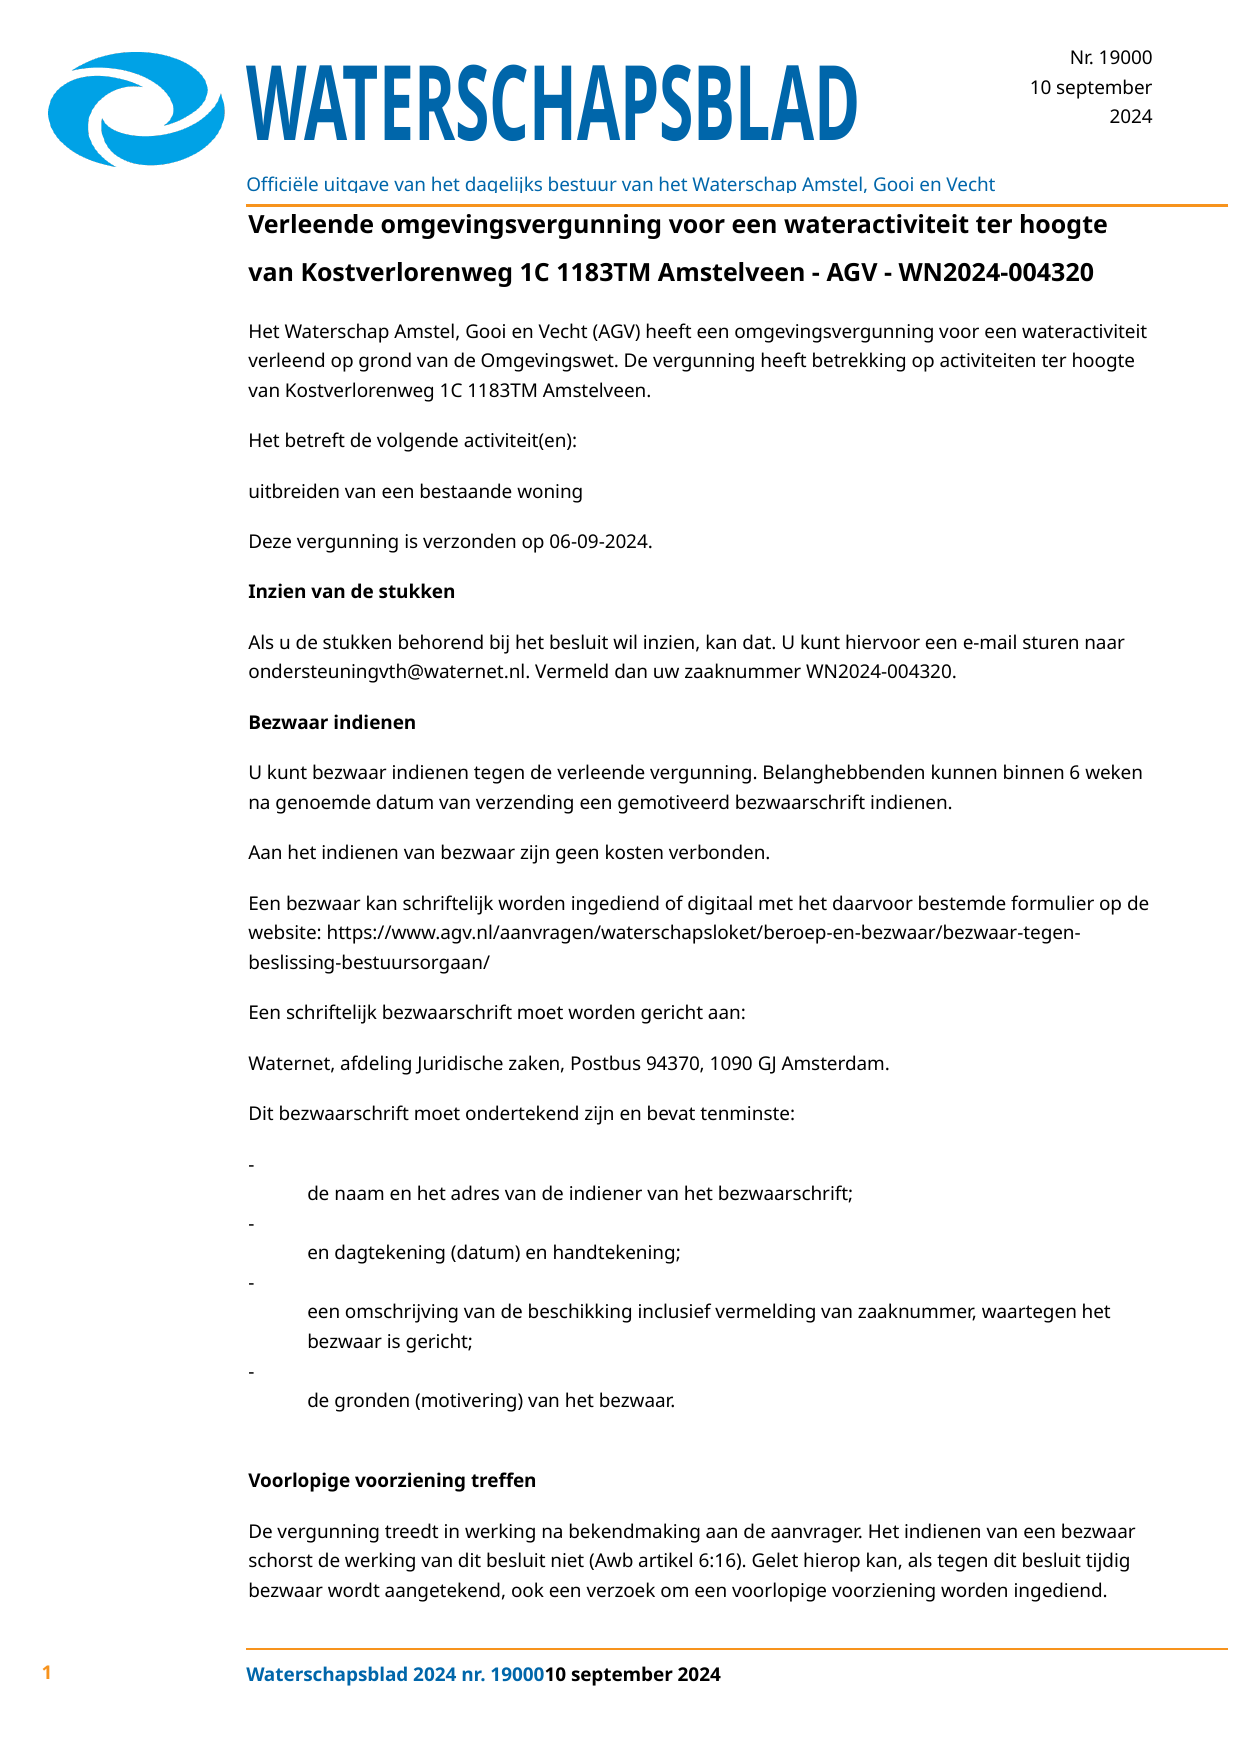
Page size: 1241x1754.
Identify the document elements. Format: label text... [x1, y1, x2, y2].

text Een schriftelijk bezwaarschrift moet worden gericht aan: [248, 999, 1152, 1025]
text Het Waterschap Amstel, Gooi en Vecht (AGV) heeft een omgevingsvergunning voor een wateractiviteit verleend op grond van de Omgevingswet. De vergunning heeft betrekking op activiteiten ter hoogte van Kostverlorenweg 1C 1183TM Amstelveen. [248, 318, 1152, 403]
text Aan het indienen van bezwaar zijn geen kosten verbonden. [248, 839, 1152, 865]
text Dit bezwaarschrift moet ondertekend zijn en bevat tenminste: [248, 1100, 1152, 1126]
list een omschrijving van de beschikking inclusief vermelding van zaaknummer, waartegen het bezwaar is gericht; [248, 1299, 1152, 1354]
text U kunt bezwaar indienen tegen de verleende vergunning. Belanghebbenden kunnen binnen 6 weken na genoemde datum van verzending een gemotiveerd bezwaarschrift indienen. [248, 759, 1152, 815]
text Inzien van de stukken [248, 579, 1152, 604]
list en dagtekening (datum) en handtekening; [248, 1239, 1152, 1265]
list de gronden (motivering) van het bezwaar. [248, 1387, 1152, 1413]
list de naam en het adres van de indiener van het bezwaarschrift; [248, 1180, 1152, 1206]
text Het betreft de volgende activiteit(en): [248, 427, 1152, 453]
text De vergunning treedt in werking na bekendmaking aan de aanvrager. Het indienen van een bezwaar schorst de werking van dit besluit niet (Awb artikel 6:16). Gelet hierop kan, als tegen dit besluit tijdig bezwaar wordt aangetekend, ook een verzoek om een voorlopige voorziening worden ingediend. [248, 1518, 1152, 1603]
text Waternet, afdeling Juridische zaken, Postbus 94370, 1090 GJ Amsterdam. [248, 1050, 1152, 1076]
text Als u de stukken behorend bij het besluit wil inzien, kan dat. U kunt hiervoor een e-mail sturen naar ondersteuningvth@waternet.nl. Vermeld dan uw zaaknummer WN2024-004320. [248, 629, 1152, 684]
text Deze vergunning is verzonden op 06-09-2024. [248, 528, 1152, 554]
text Bezwaar indienen [248, 709, 1152, 735]
text uitbreiden van een bestaande woning [248, 478, 1152, 504]
picture [41, 47, 231, 172]
text Een bezwaar kan schriftelijk worden ingediend of digitaal met het daarvoor bestemde formulier op de website: https://www.agv.nl/aanvragen/waterschapsloket/beroep-en-bezwaar/bezwaar-tegen-beslissing-bestuursorgaan/ [248, 890, 1152, 975]
text Voorlopige voorziening treffen [248, 1467, 1152, 1493]
text Verleende omgevingsvergunning voor een wateractiviteit ter hoogte van Kostverlorenweg 1C 1183TM Amstelveen - AGV - WN2024-004320 [248, 207, 1152, 288]
